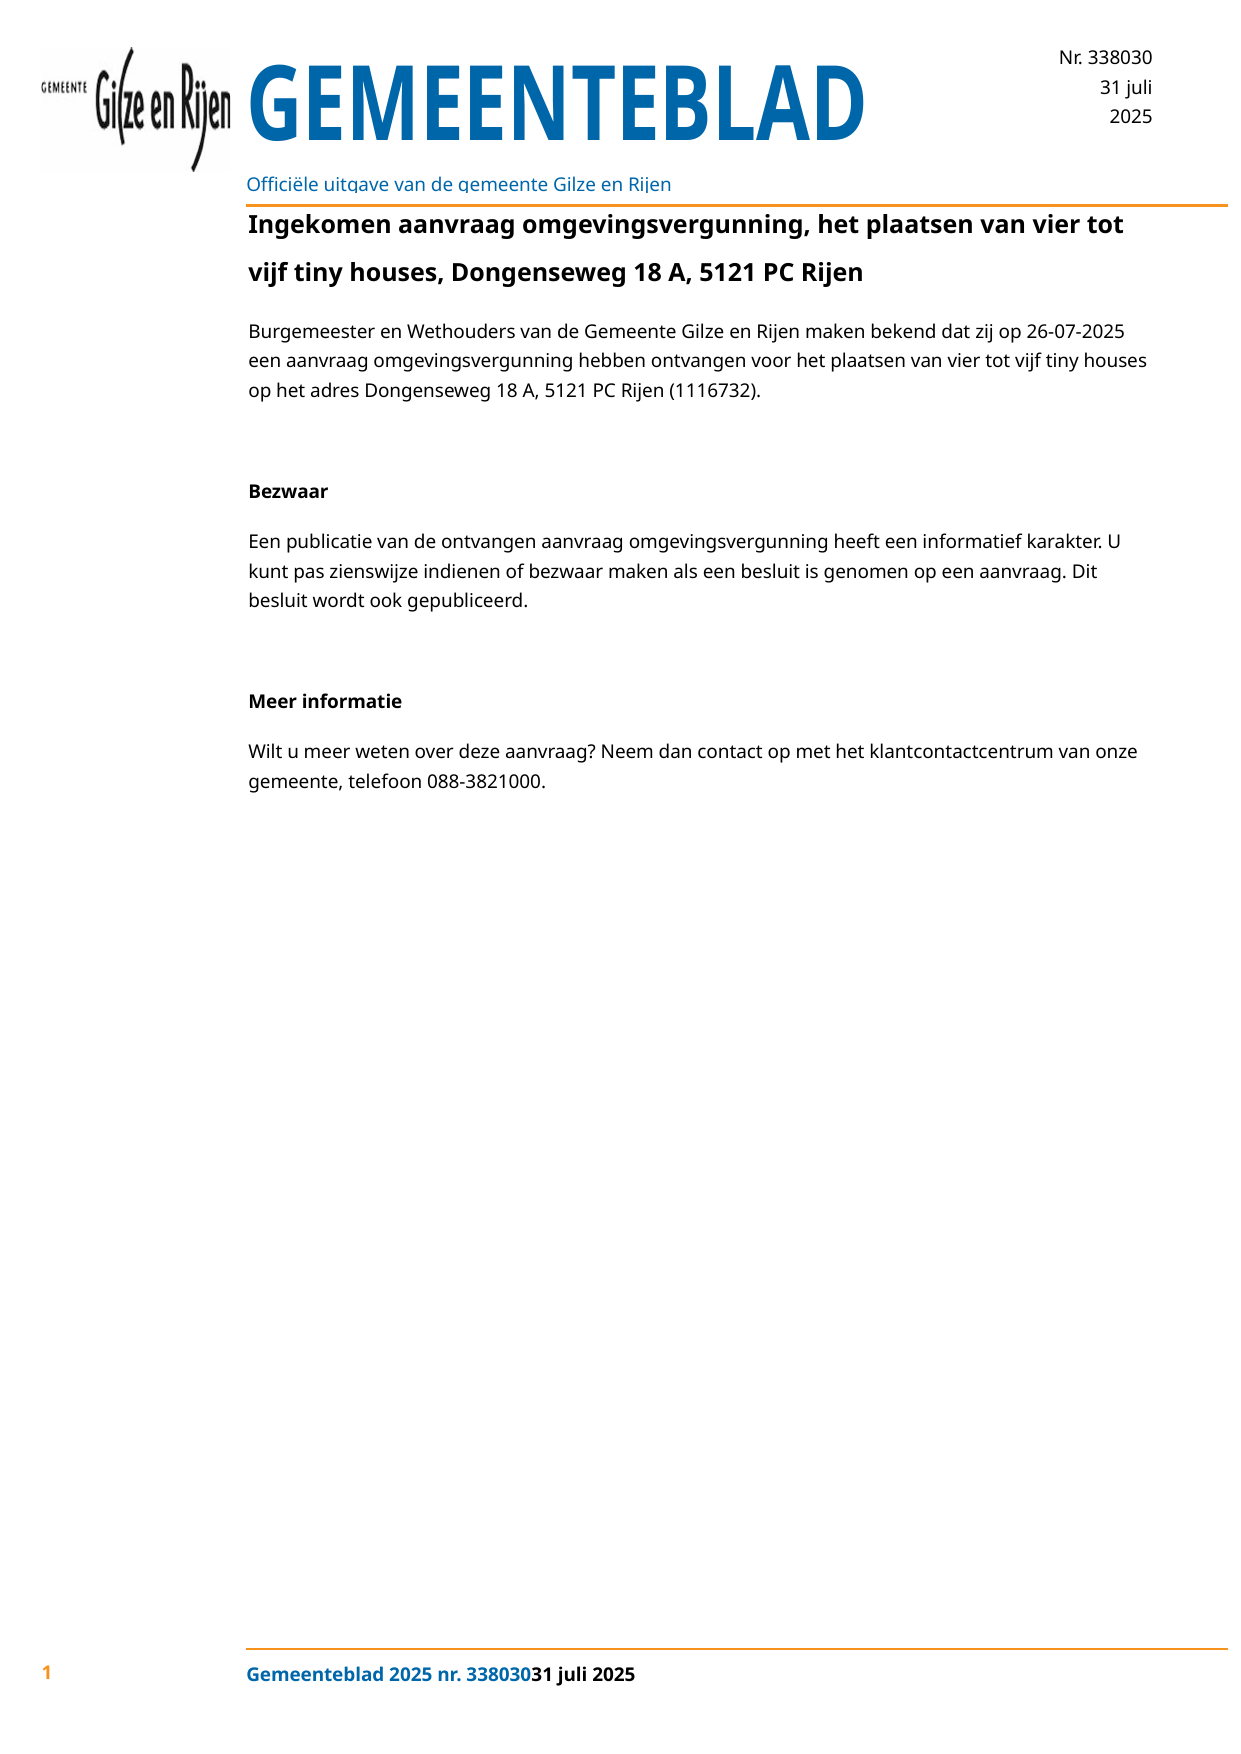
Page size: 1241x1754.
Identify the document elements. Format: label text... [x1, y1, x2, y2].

picture [41, 47, 231, 172]
text Meer informatie [248, 688, 1152, 714]
text Een publicatie van de ontvangen aanvraag omgevingsvergunning heeft een informatief karakter. U kunt pas zienswijze indienen of bezwaar maken als een besluit is genomen op een aanvraag. Dit besluit wordt ook gepubliceerd. [248, 528, 1152, 613]
text Ingekomen aanvraag omgevingsvergunning, het plaatsen van vier tot vijf tiny houses, Dongenseweg 18 A, 5121 PC Rijen [248, 207, 1152, 288]
text Burgemeester en Wethouders van de Gemeente Gilze en Rijen maken bekend dat zij op 26-07-2025 een aanvraag omgevingsvergunning hebben ontvangen voor het plaatsen van vier tot vijf tiny houses op het adres Dongenseweg 18 A, 5121 PC Rijen (1116732). [248, 318, 1152, 403]
text Bezwaar [248, 478, 1152, 504]
text Wilt u meer weten over deze aanvraag? Neem dan contact op met het klantcontactcentrum van onze gemeente, telefoon 088-3821000. [248, 739, 1152, 794]
